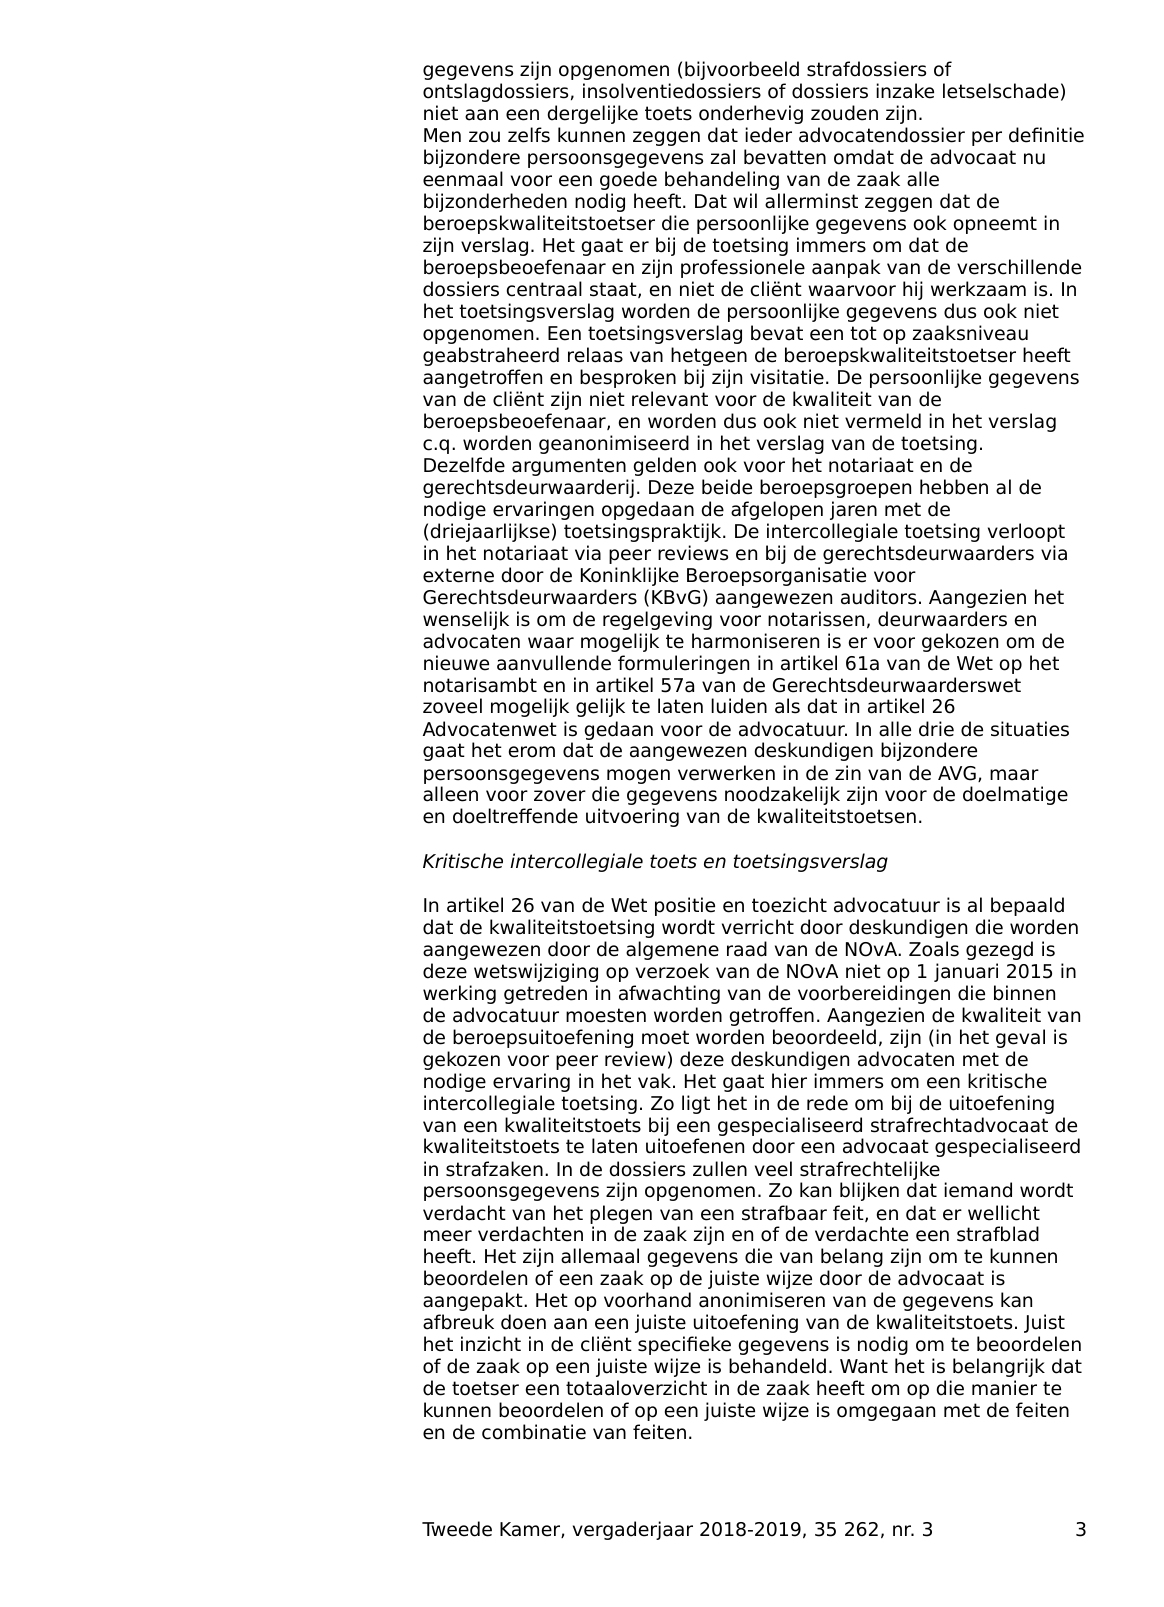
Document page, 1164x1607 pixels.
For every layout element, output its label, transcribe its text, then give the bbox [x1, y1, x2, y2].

subtitle Kritische intercollegiale toets en toetsingsverslag [422, 851, 1087, 872]
text In artikel 26 van de Wet positie en toezicht advocatuur is al bepaald dat de kwaliteitstoetsing wordt verricht door deskundigen die worden aangewezen door de algemene raad van de NOvA. Zoals gezegd is deze wetswijziging op verzoek van de NOvA niet op 1 januari 2015 in werking getreden in afwachting van de voorbereidingen die binnen de advocatuur moesten worden getroffen. Aangezien de kwaliteit van de beroepsuitoefening moet worden beoordeeld, zijn (in het geval is gekozen voor peer review) deze deskundigen advocaten met de nodige ervaring in het vak. Het gaat hier immers om een kritische intercollegiale toetsing. Zo ligt het in de rede om bij de uitoefening van een kwaliteitstoets bij een gespecialiseerd strafrechtadvocaat de kwaliteitstoets te laten uitoefenen door een advocaat gespecialiseerd in strafzaken. In de dossiers zullen veel strafrechtelijke persoonsgegevens zijn opgenomen. Zo kan blijken dat iemand wordt verdacht van het plegen van een strafbaar feit, en dat er wellicht meer verdachten in de zaak zijn en of de verdachte een strafblad heeft. Het zijn allemaal gegevens die van belang zijn om te kunnen beoordelen of een zaak op de juiste wijze door de advocaat is aangepakt. Het op voorhand anonimiseren van de gegevens kan afbreuk doen aan een juiste uitoefening van de kwaliteitstoets. Juist het inzicht in de cliënt specifieke gegevens is nodig om te beoordelen of de zaak op een juiste wijze is behandeld. Want het is belangrijk dat de toetser een totaaloverzicht in de zaak heeft om op die manier te kunnen beoordelen of op een juiste wijze is omgegaan met de feiten en de combinatie van feiten. [422, 895, 1087, 1444]
text Dezelfde argumenten gelden ook voor het notariaat en de gerechtsdeurwaarderij. Deze beide beroepsgroepen hebben al de nodige ervaringen opgedaan de afgelopen jaren met de (driejaarlijkse) toetsingspraktijk. De intercollegiale toetsing verloopt in het notariaat via peer reviews en bij de gerechtsdeurwaarders via externe door de Koninklijke Beroepsorganisatie voor Gerechtsdeurwaarders (KBvG) aangewezen auditors. Aangezien het wenselijk is om de regelgeving voor notarissen, deurwaarders en advocaten waar mogelijk te harmoniseren is er voor gekozen om de nieuwe aanvullende formuleringen in artikel 61a van de Wet op het notarisambt en in artikel 57a van de Gerechtsdeurwaarderswet zoveel mogelijk gelijk te laten luiden als dat in artikel 26 Advocatenwet is gedaan voor de advocatuur. In alle drie de situaties gaat het erom dat de aangewezen deskundigen bijzondere persoonsgegevens mogen verwerken in de zin van de AVG, maar alleen voor zover die gegevens noodzakelijk zijn voor de doelmatige en doeltreffende uitvoering van de kwaliteitstoetsen. [422, 455, 1087, 828]
text gegevens zijn opgenomen (bijvoorbeeld strafdossiers of ontslagdossiers, insolventiedossiers of dossiers inzake letselschade) niet aan een dergelijke toets onderhevig zouden zijn. [422, 59, 1087, 125]
text Men zou zelfs kunnen zeggen dat ieder advocatendossier per definitie bijzondere persoonsgegevens zal bevatten omdat de advocaat nu eenmaal voor een goede behandeling van de zaak alle bijzonderheden nodig heeft. Dat wil allerminst zeggen dat de beroepskwaliteitstoetser die persoonlijke gegevens ook opneemt in zijn verslag. Het gaat er bij de toetsing immers om dat de beroepsbeoefenaar en zijn professionele aanpak van de verschillende dossiers centraal staat, en niet de cliënt waarvoor hij werkzaam is. In het toetsingsverslag worden de persoonlijke gegevens dus ook niet opgenomen. Een toetsingsverslag bevat een tot op zaaksniveau geabstraheerd relaas van hetgeen de beroepskwaliteitstoetser heeft aangetroffen en besproken bij zijn visitatie. De persoonlijke gegevens van de cliënt zijn niet relevant voor de kwaliteit van de beroepsbeoefenaar, en worden dus ook niet vermeld in het verslag c.q. worden geanonimiseerd in het verslag van de toetsing. [422, 125, 1087, 455]
